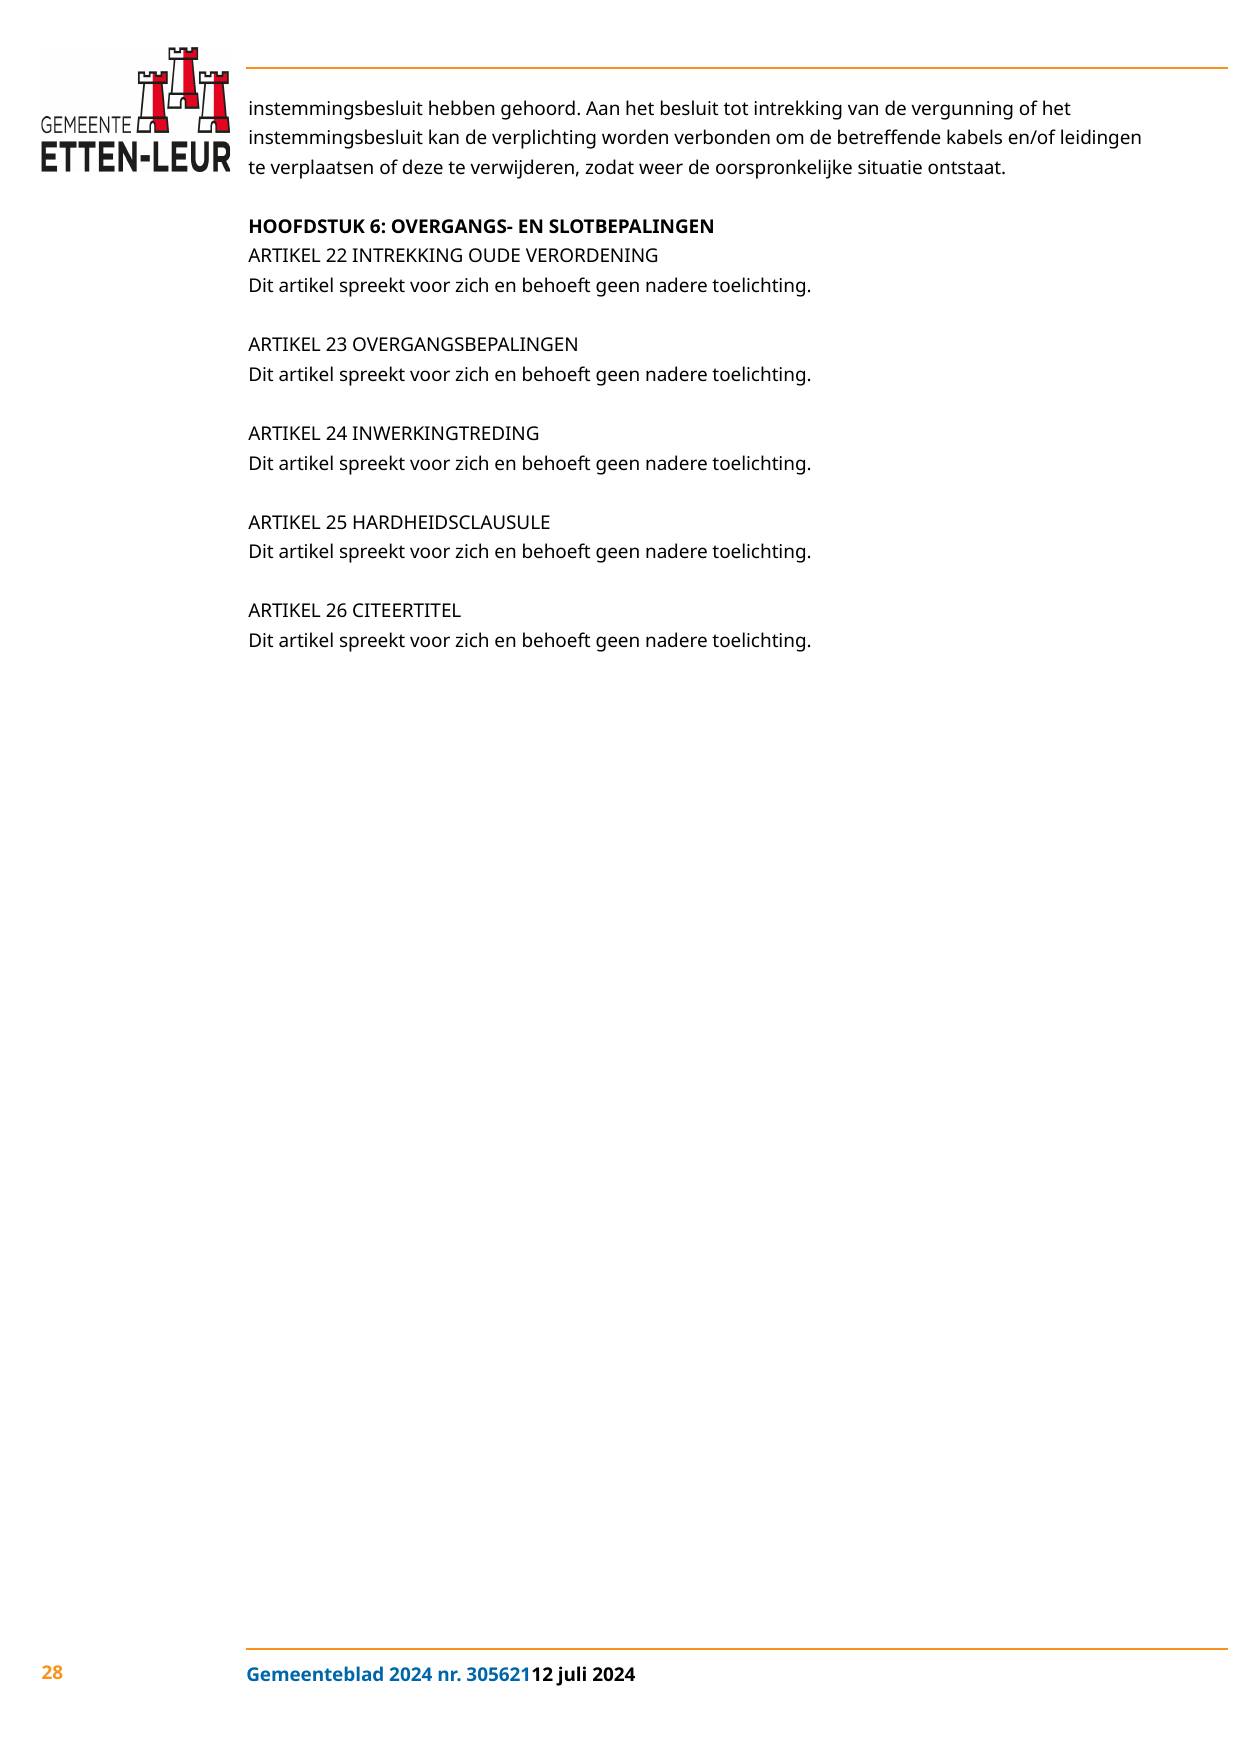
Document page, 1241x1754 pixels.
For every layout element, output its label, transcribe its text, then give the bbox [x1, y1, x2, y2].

text Dit artikel spreekt voor zich en behoeft geen nadere toelichting. [248, 272, 1152, 298]
text ARTIKEL 23 OVERGANGSBEPALINGEN [248, 331, 1152, 357]
picture [41, 47, 231, 172]
text Dit artikel spreekt voor zich en behoeft geen nadere toelichting. [248, 538, 1152, 564]
text Dit artikel spreekt voor zich en behoeft geen nadere toelichting. [248, 627, 1152, 653]
text instemmingsbesluit hebben gehoord. Aan het besluit tot intrekking van de vergunning of het instemmingsbesluit kan de verplichting worden verbonden om de betreffende kabels en/of leidingen te verplaatsen of deze te verwijderen, zodat weer de oorspronkelijke situatie ontstaat. [248, 95, 1152, 180]
text ARTIKEL 22 INTREKKING OUDE VERORDENING [248, 243, 1152, 268]
text HOOFDSTUK 6: OVERGANGS- EN SLOTBEPALINGEN [248, 213, 1152, 239]
text ARTIKEL 24 INWERKINGTREDING [248, 420, 1152, 446]
text Dit artikel spreekt voor zich en behoeft geen nadere toelichting. [248, 450, 1152, 476]
text ARTIKEL 26 CITEERTITEL [248, 598, 1152, 623]
text Dit artikel spreekt voor zich en behoeft geen nadere toelichting. [248, 361, 1152, 387]
text ARTIKEL 25 HARDHEIDSCLAUSULE [248, 509, 1152, 535]
